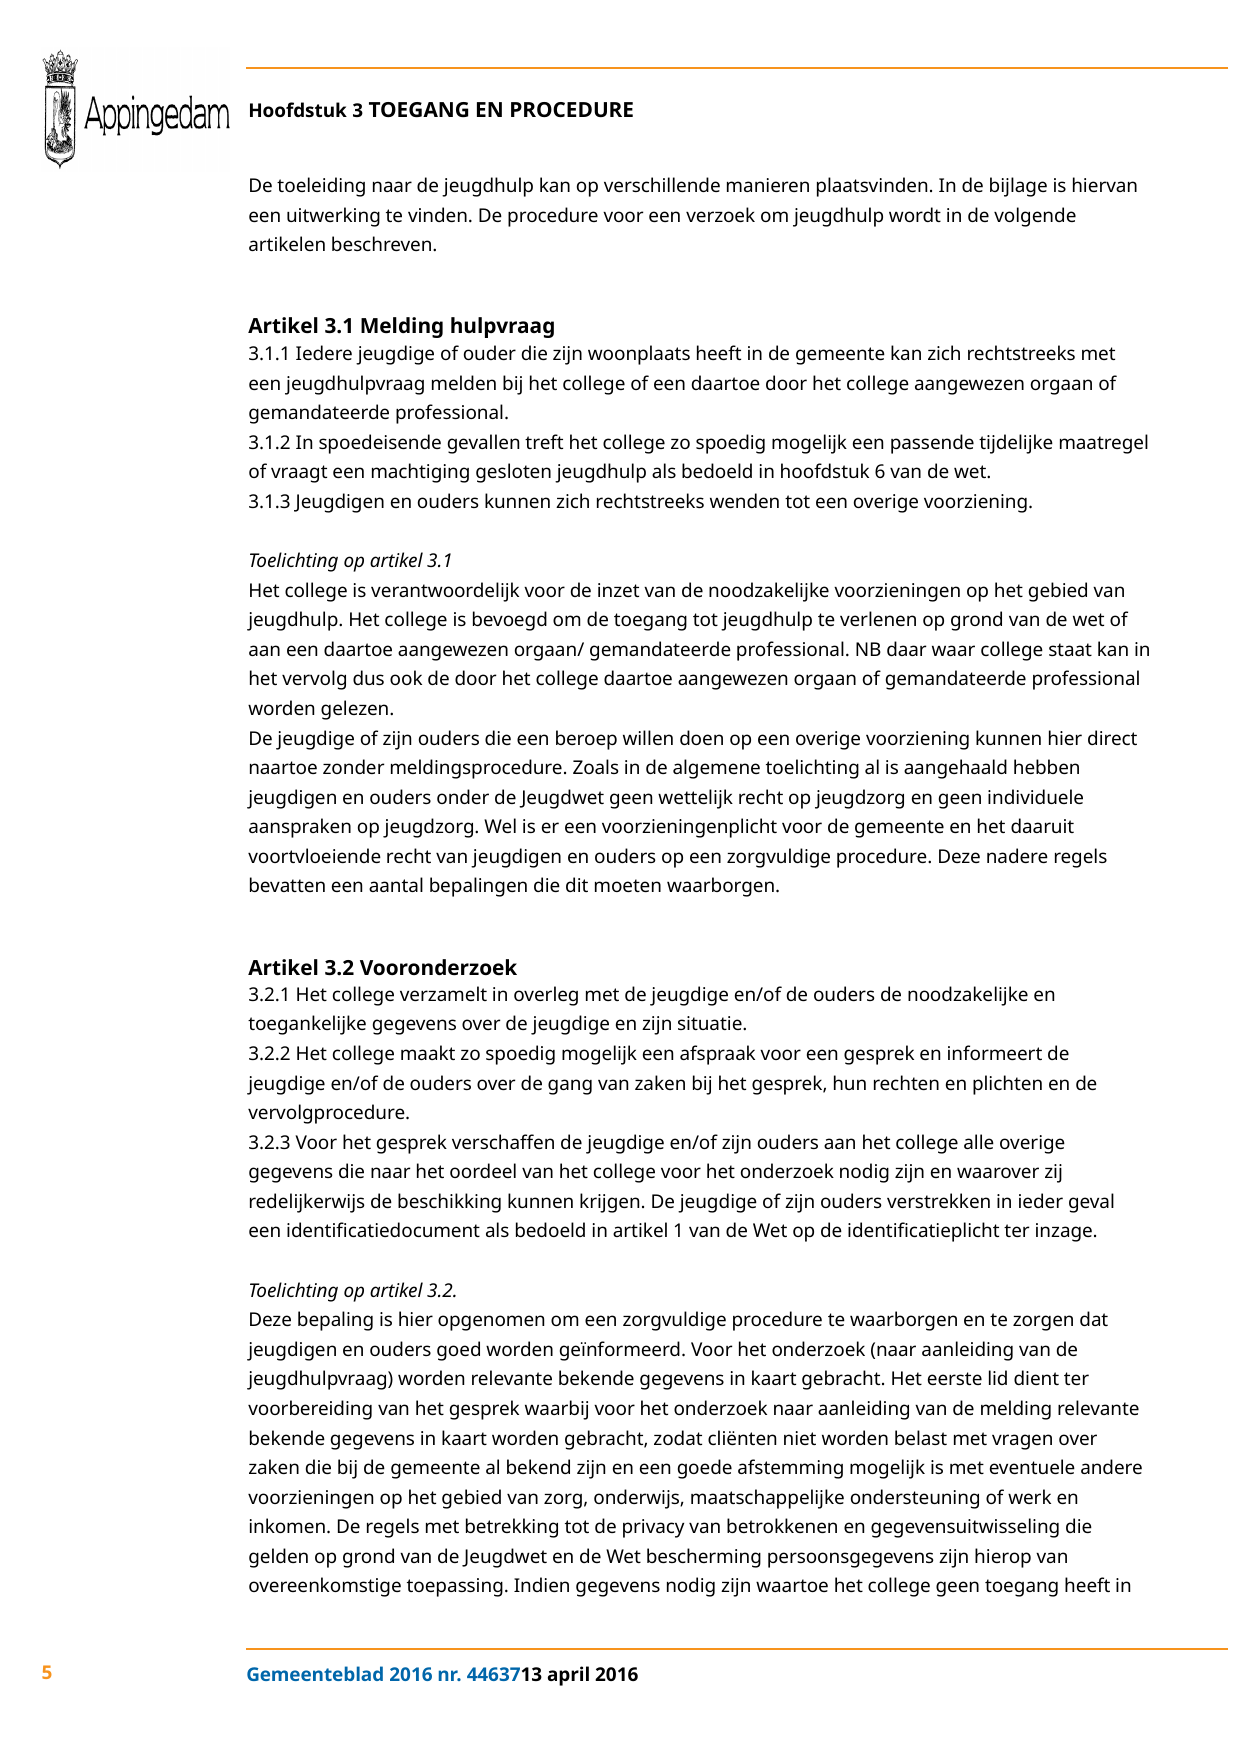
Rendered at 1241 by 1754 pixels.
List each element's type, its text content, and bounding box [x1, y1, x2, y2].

text 3.2.1 Het college verzamelt in overleg met de jeugdige en/of de ouders de noodzakelijke en toegankelijke gegevens over de jeugdige en zijn situatie. [248, 981, 1152, 1036]
picture [41, 47, 231, 172]
text Hoofdstuk 3 TOEGANG EN PROCEDURE [248, 95, 1152, 123]
text Artikel 3.2 Vooronderzoek [248, 953, 1152, 981]
text Artikel 3.1 Melding hulpvraag [248, 312, 1152, 340]
text 3.1.3 Jeugdigen en ouders kunnen zich rechtstreeks wenden tot een overige voorziening. [248, 488, 1152, 514]
text Het college is verantwoordelijk voor de inzet van de noodzakelijke voorzieningen op het gebied van jeugdhulp. Het college is bevoegd om de toegang tot jeugdhulp te verlenen op grond van de wet of aan een daartoe aangewezen orgaan/ gemandateerde professional. NB daar waar college staat kan in het vervolg dus ook de door het college daartoe aangewezen orgaan of gemandateerde professional worden gelezen. [248, 577, 1152, 721]
text Toelichting op artikel 3.2. [248, 1277, 1152, 1303]
text De jeugdige of zijn ouders die een beroep willen doen op een overige voorziening kunnen hier direct naartoe zonder meldingsprocedure. Zoals in de algemene toelichting al is aangehaald hebben jeugdigen en ouders onder de Jeugdwet geen wettelijk recht op jeugdzorg en geen individuele aanspraken op jeugdzorg. Wel is er een voorzieningenplicht voor de gemeente en het daaruit voortvloeiende recht van jeugdigen en ouders op een zorgvuldige procedure. Deze nadere regels bevatten een aantal bepalingen die dit moeten waarborgen. [248, 725, 1152, 898]
text 3.2.2 Het college maakt zo spoedig mogelijk een afspraak voor een gesprek en informeert de jeugdige en/of de ouders over de gang van zaken bij het gesprek, hun rechten en plichten en de vervolgprocedure. [248, 1040, 1152, 1125]
text 3.2.3 Voor het gesprek verschaffen de jeugdige en/of zijn ouders aan het college alle overige gegevens die naar het oordeel van het college voor het onderzoek nodig zijn en waarover zij redelijkerwijs de beschikking kunnen krijgen. De jeugdige of zijn ouders verstrekken in ieder geval een identificatiedocument als bedoeld in artikel 1 van de Wet op de identificatieplicht ter inzage. [248, 1129, 1152, 1243]
text Toelichting op artikel 3.1 [248, 547, 1152, 573]
text Deze bepaling is hier opgenomen om een zorgvuldige procedure te waarborgen en te zorgen dat jeugdigen en ouders goed worden geïnformeerd. Voor het onderzoek (naar aanleiding van de jeugdhulpvraag) worden relevante bekende gegevens in kaart gebracht. Het eerste lid dient ter voorbereiding van het gesprek waarbij voor het onderzoek naar aanleiding van de melding relevante bekende gegevens in kaart worden gebracht, zodat cliënten niet worden belast met vragen over zaken die bij de gemeente al bekend zijn en een goede afstemming mogelijk is met eventuele andere voorzieningen op het gebied van zorg, onderwijs, maatschappelijke ondersteuning of werk en inkomen. De regels met betrekking tot de privacy van betrokkenen en gegevensuitwisseling die gelden op grond van de Jeugdwet en de Wet bescherming persoonsgegevens zijn hierop van overeenkomstige toepassing. Indien gegevens nodig zijn waartoe het college geen toegang heeft in [248, 1306, 1152, 1598]
text 3.1.1 Iedere jeugdige of ouder die zijn woonplaats heeft in de gemeente kan zich rechtstreeks met een jeugdhulpvraag melden bij het college of een daartoe door het college aangewezen orgaan of gemandateerde professional. [248, 340, 1152, 425]
text 3.1.2 In spoedeisende gevallen treft het college zo spoedig mogelijk een passende tijdelijke maatregel of vraagt een machtiging gesloten jeugdhulp als bedoeld in hoofdstuk 6 van de wet. [248, 429, 1152, 484]
text De toeleiding naar de jeugdhulp kan op verschillende manieren plaatsvinden. In de bijlage is hiervan een uitwerking te vinden. De procedure voor een verzoek om jeugdhulp wordt in de volgende artikelen beschreven. [248, 172, 1152, 257]
